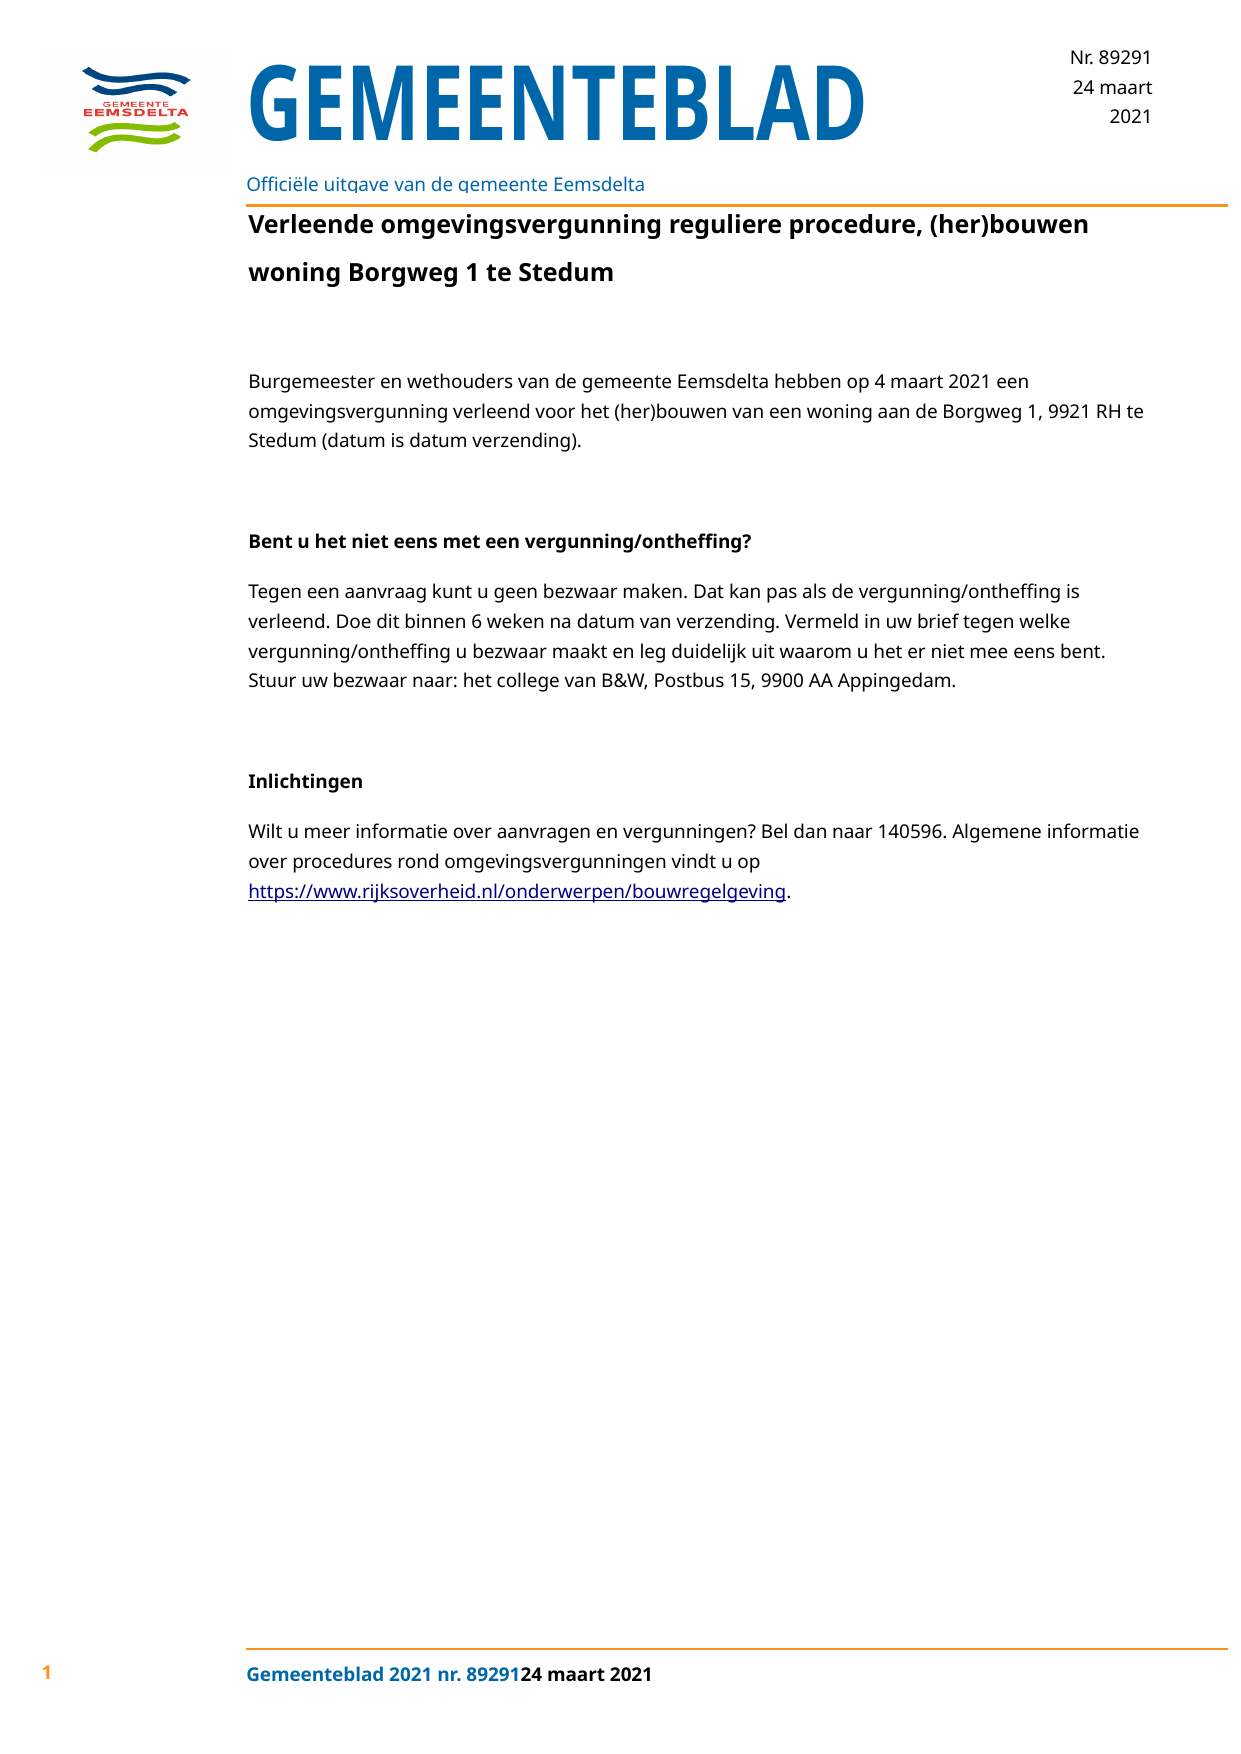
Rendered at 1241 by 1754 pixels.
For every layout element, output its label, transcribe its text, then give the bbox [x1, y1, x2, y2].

text Bent u het niet eens met een vergunning/ontheffing? [248, 528, 1152, 554]
text Inlichtingen [248, 768, 1152, 794]
picture [41, 47, 231, 172]
text Burgemeester en wethouders van de gemeente Eemsdelta hebben op 4 maart 2021 een omgevingsvergunning verleend voor het (her)bouwen van een woning aan de Borgweg 1, 9921 RH te Stedum (datum is datum verzending). [248, 368, 1152, 453]
text Wilt u meer informatie over aanvragen en vergunningen? Bel dan naar 140596. Algemene informatie over procedures rond omgevingsvergunningen vindt u op https://www.rijksoverheid.nl/onderwerpen/bouwregelgeving. [248, 819, 1152, 904]
text Verleende omgevingsvergunning reguliere procedure, (her)bouwen woning Borgweg 1 te Stedum [248, 207, 1152, 288]
text Tegen een aanvraag kunt u geen bezwaar maken. Dat kan pas als de vergunning/ontheffing is verleend. Doe dit binnen 6 weken na datum van verzending. Vermeld in uw brief tegen welke vergunning/ontheffing u bezwaar maakt en leg duidelijk uit waarom u het er niet mee eens bent. Stuur uw bezwaar naar: het college van B&W, Postbus 15, 9900 AA Appingedam. [248, 579, 1152, 693]
